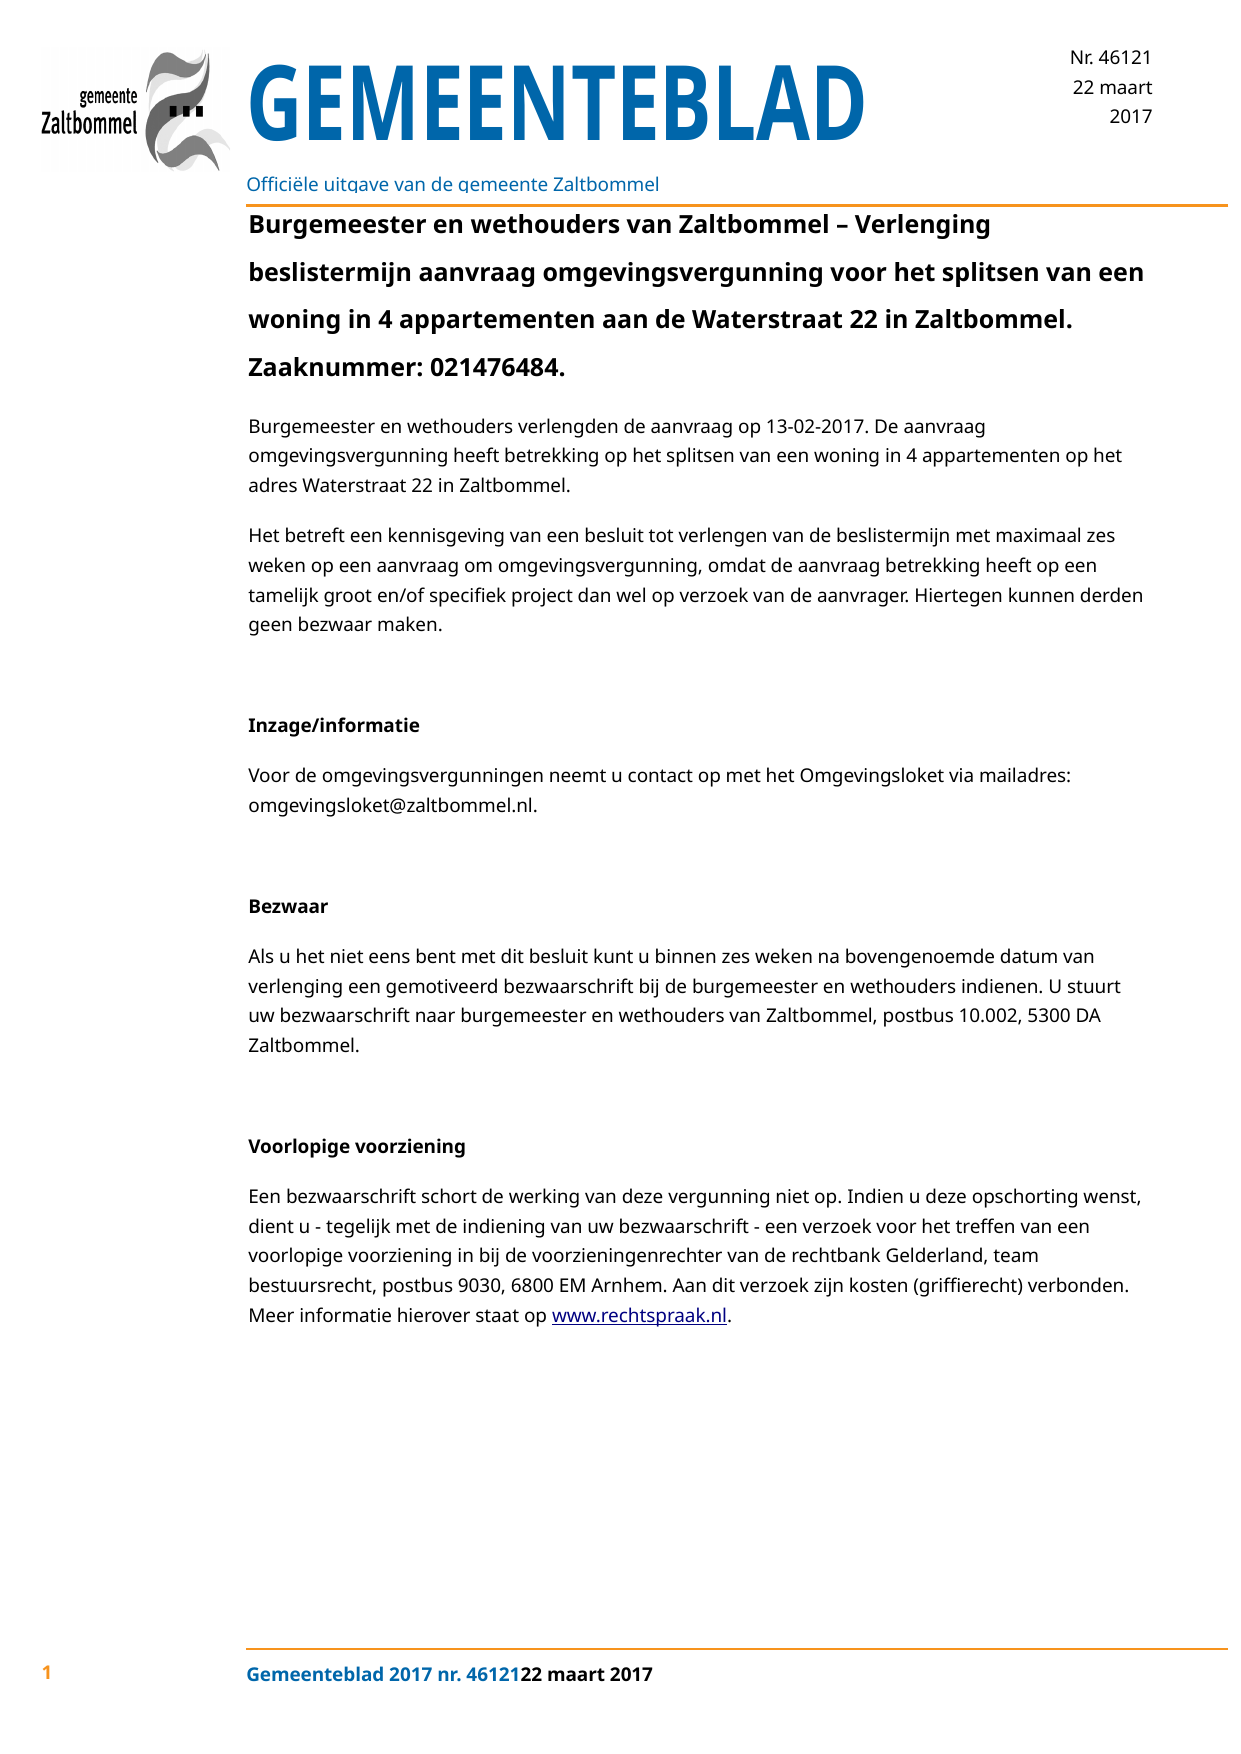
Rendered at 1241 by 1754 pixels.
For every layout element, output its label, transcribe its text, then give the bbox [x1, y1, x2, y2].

text Het betreft een kennisgeving van een besluit tot verlengen van de beslistermijn met maximaal zes weken op een aanvraag om omgevingsvergunning, omdat de aanvraag betrekking heeft op een tamelijk groot en/of specifiek project dan wel op verzoek van de aanvrager. Hiertegen kunnen derden geen bezwaar maken. [248, 523, 1152, 637]
text Bezwaar [248, 893, 1152, 919]
text Burgemeester en wethouders verlengden de aanvraag op 13-02-2017. De aanvraag omgevingsvergunning heeft betrekking op het splitsen van een woning in 4 appartementen op het adres Waterstraat 22 in Zaltbommel. [248, 413, 1152, 498]
text Voor de omgevingsvergunningen neemt u contact op met het Omgevingsloket via mailadres: omgevingsloket@zaltbommel.nl. [248, 763, 1152, 818]
text Burgemeester en wethouders van Zaltbommel – Verlenging beslistermijn aanvraag omgevingsvergunning voor het splitsen van een woning in 4 appartementen aan de Waterstraat 22 in Zaltbommel. Zaaknummer: 021476484. [248, 207, 1152, 384]
picture [41, 47, 231, 172]
text Als u het niet eens bent met dit besluit kunt u binnen zes weken na bovengenoemde datum van verlenging een gemotiveerd bezwaarschrift bij de burgemeester en wethouders indienen. U stuurt uw bezwaarschrift naar burgemeester en wethouders van Zaltbommel, postbus 10.002, 5300 DA Zaltbommel. [248, 943, 1152, 1058]
text Inzage/informatie [248, 712, 1152, 738]
text Voorlopige voorziening [248, 1133, 1152, 1159]
text Een bezwaarschrift schort de werking van deze vergunning niet op. Indien u deze opschorting wenst, dient u - tegelijk met de indiening van uw bezwaarschrift - een verzoek voor het treffen van een voorlopige voorziening in bij de voorzieningenrechter van de rechtbank Gelderland, team bestuursrecht, postbus 9030, 6800 EM Arnhem. Aan dit verzoek zijn kosten (griffierecht) verbonden. Meer informatie hierover staat op www.rechtspraak.nl. [248, 1183, 1152, 1328]
